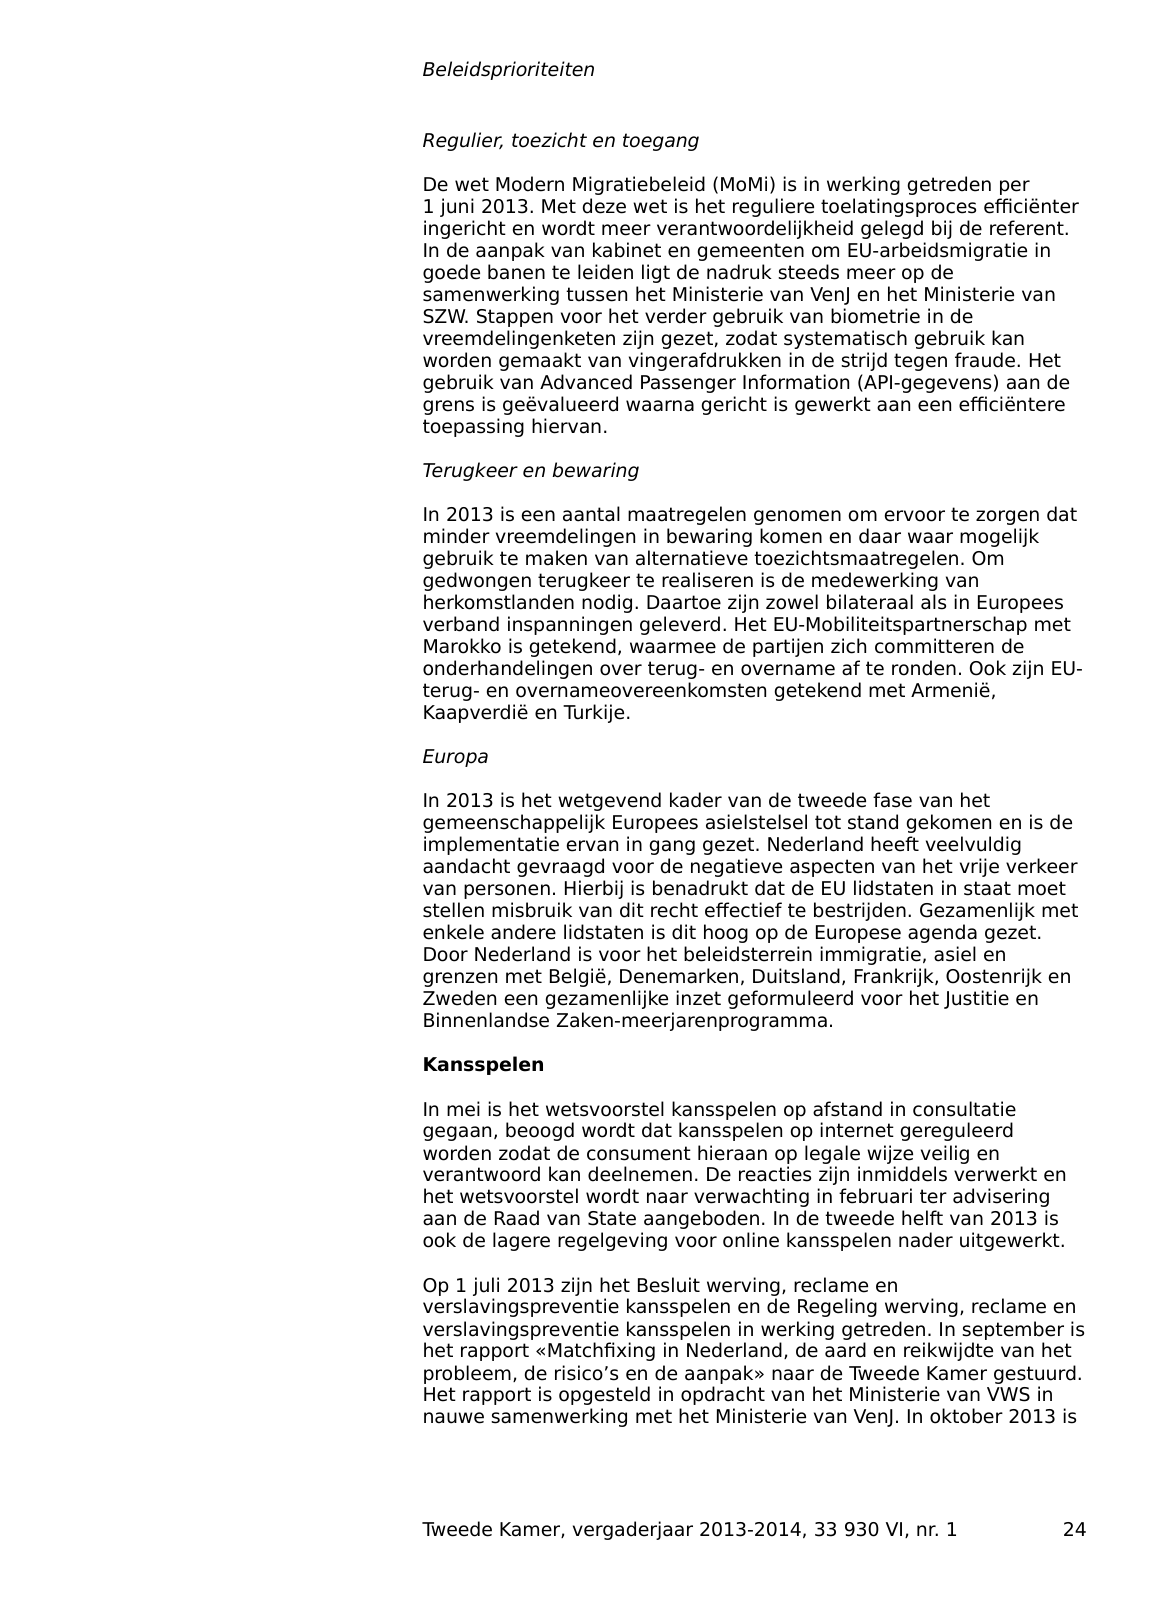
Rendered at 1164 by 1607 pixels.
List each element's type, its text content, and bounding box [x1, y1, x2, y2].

text In 2013 is het wetgevend kader van de tweede fase van het gemeenschappelijk Europees asielstelsel tot stand gekomen en is de implementatie ervan in gang gezet. Nederland heeft veelvuldig aandacht gevraagd voor de negatieve aspecten van het vrije verkeer van personen. Hierbij is benadrukt dat de EU lidstaten in staat moet stellen misbruik van dit recht effectief te bestrijden. Gezamenlijk met enkele andere lidstaten is dit hoog op de Europese agenda gezet. Door Nederland is voor het beleidsterrein immigratie, asiel en grenzen met België, Denemarken, Duitsland, Frankrijk, Oostenrijk en Zweden een gezamenlijke inzet geformuleerd voor het Justitie en Binnenlandse Zaken-meerjarenprogramma. [422, 790, 1087, 1032]
subtitle Kansspelen [422, 1054, 1087, 1076]
text De wet Modern Migratiebeleid (MoMi) is in werking getreden per 1 juni 2013. Met deze wet is het reguliere toelatingsproces efficiënter ingericht en wordt meer verantwoordelijkheid gelegd bij de referent. In de aanpak van kabinet en gemeenten om EU-arbeidsmigratie in goede banen te leiden ligt de nadruk steeds meer op de samenwerking tussen het Ministerie van VenJ en het Ministerie van SZW. Stappen voor het verder gebruik van biometrie in de vreemdelingenketen zijn gezet, zodat systematisch gebruik kan worden gemaakt van vingerafdrukken in de strijd tegen fraude. Het gebruik van Advanced Passenger Information (API-gegevens) aan de grens is geëvalueerd waarna gericht is gewerkt aan een efficiëntere toepassing hiervan. [422, 174, 1087, 438]
text In 2013 is een aantal maatregelen genomen om ervoor te zorgen dat minder vreemdelingen in bewaring komen en daar waar mogelijk gebruik te maken van alternatieve toezichtsmaatregelen. Om gedwongen terugkeer te realiseren is de medewerking van herkomstlanden nodig. Daartoe zijn zowel bilateraal als in Europees verband inspanningen geleverd. Het EU-Mobiliteitspartnerschap met Marokko is getekend, waarmee de partijen zich committeren de onderhandelingen over terug- en overname af te ronden. Ook zijn EU-terug- en overnameovereenkomsten getekend met Armenië, Kaapverdië en Turkije. [422, 504, 1087, 724]
subtitle Europa [422, 746, 1087, 768]
subtitle Terugkeer en bewaring [422, 460, 1087, 482]
text Op 1 juli 2013 zijn het Besluit werving, reclame en verslavingspreventie kansspelen en de Regeling werving, reclame en verslavingspreventie kansspelen in werking getreden. In september is het rapport «Matchfixing in Nederland, de aard en reikwijdte van het probleem, de risico’s en de aanpak» naar de Tweede Kamer gestuurd. Het rapport is opgesteld in opdracht van het Ministerie van VWS in nauwe samenwerking met het Ministerie van VenJ. In oktober 2013 is [422, 1274, 1087, 1428]
subtitle Regulier, toezicht en toegang [422, 130, 1087, 152]
text In mei is het wetsvoorstel kansspelen op afstand in consultatie gegaan, beoogd wordt dat kansspelen op internet gereguleerd worden zodat de consument hieraan op legale wijze veilig en verantwoord kan deelnemen. De reacties zijn inmiddels verwerkt en het wetsvoorstel wordt naar verwachting in februari ter advisering aan de Raad van State aangeboden. In de tweede helft van 2013 is ook de lagere regelgeving voor online kansspelen nader uitgewerkt. [422, 1098, 1087, 1252]
